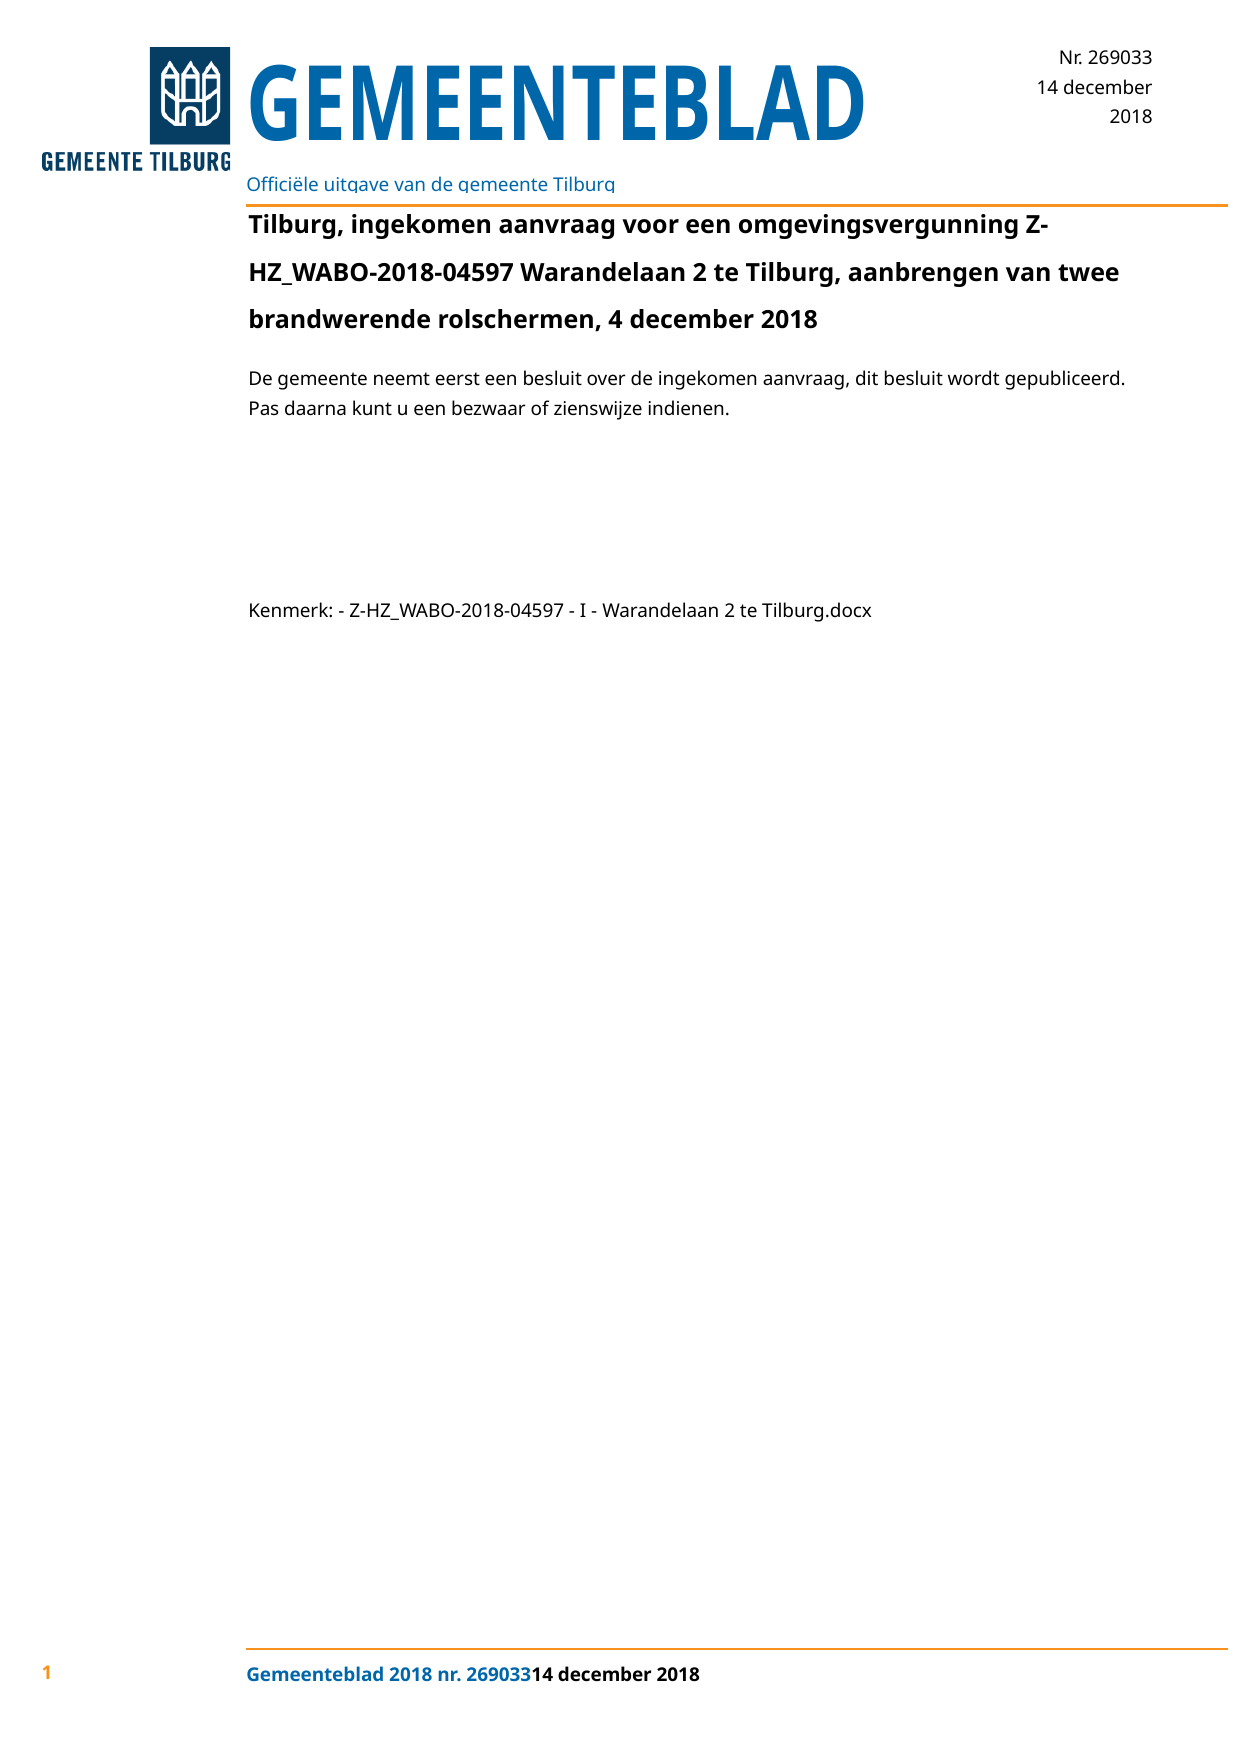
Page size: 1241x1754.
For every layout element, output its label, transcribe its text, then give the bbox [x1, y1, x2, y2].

text De gemeente neemt eerst een besluit over de ingekomen aanvraag, dit besluit wordt gepubliceerd. Pas daarna kunt u een bezwaar of zienswijze indienen. [248, 366, 1152, 421]
text Tilburg, ingekomen aanvraag voor een omgevingsvergunning Z-HZ_WABO-2018-04597 Warandelaan 2 te Tilburg, aanbrengen van twee brandwerende rolschermen, 4 december 2018 [248, 207, 1152, 336]
picture [41, 47, 231, 172]
text Kenmerk: - Z-HZ_WABO-2018-04597 - I - Warandelaan 2 te Tilburg.docx [248, 597, 1152, 622]
